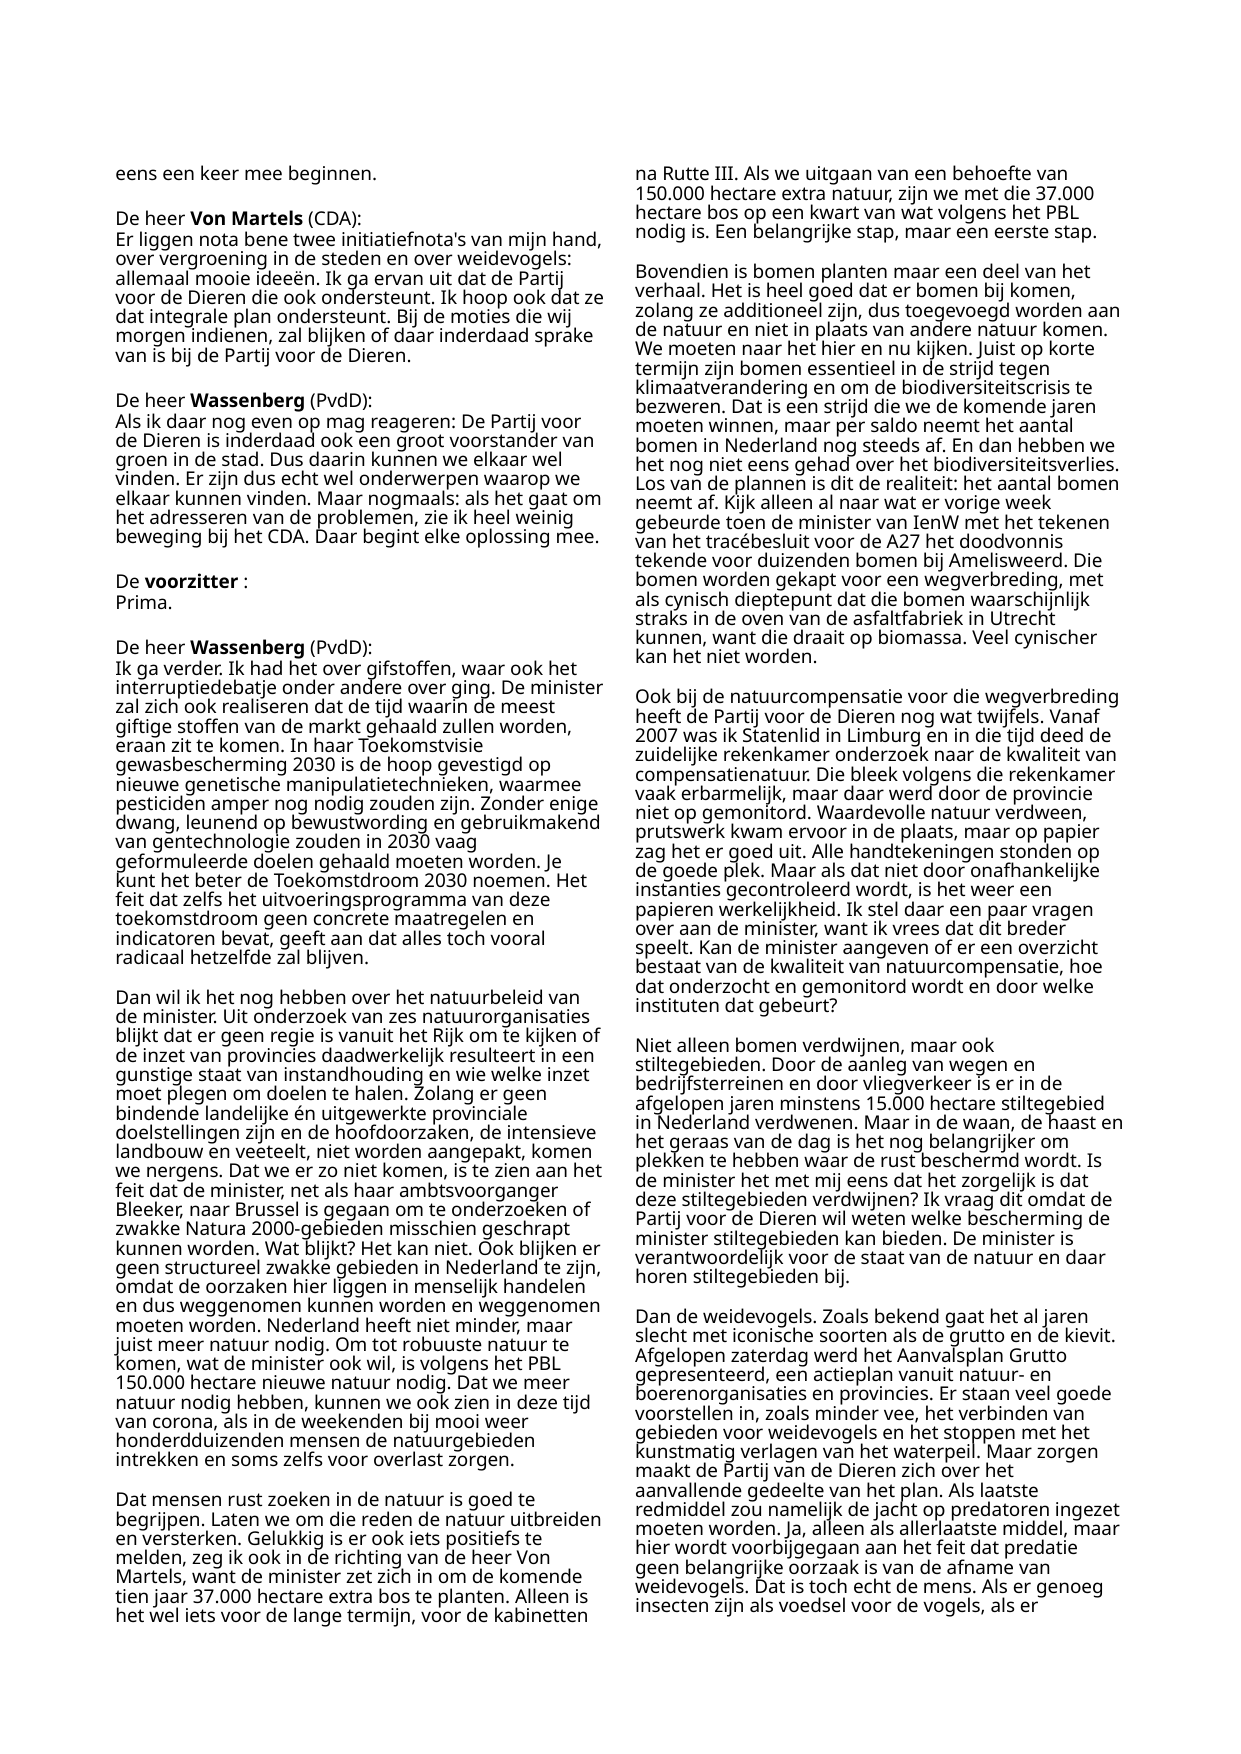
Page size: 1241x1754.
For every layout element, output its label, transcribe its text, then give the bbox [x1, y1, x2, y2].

text Ik ga verder. Ik had het over gifstoffen, waar ook het interruptiedebatje onder andere over ging. De minister zal zich ook realiseren dat de tijd waarin de meest giftige stoffen van de markt gehaald zullen worden, eraan zit te komen. In haar Toekomstvisie gewasbescherming 2030 is de hoop gevestigd op nieuwe genetische manipulatietechnieken, waarmee pesticiden amper nog nodig zouden zijn. Zonder enige dwang, leunend op bewustwording en gebruikmakend van gentechnologie zouden in 2030 vaag geformuleerde doelen gehaald moeten worden. Je kunt het beter de Toekomstdroom 2030 noemen. Het feit dat zelfs het uitvoeringsprogramma van deze toekomstdroom geen concrete maatregelen en indicatoren bevat, geeft aan dat alles toch vooral radicaal hetzelfde zal blijven. [115, 660, 605, 968]
text Bovendien is bomen planten maar een deel van het verhaal. Het is heel goed dat er bomen bij komen, zolang ze additioneel zijn, dus toegevoegd worden aan de natuur en niet in plaats van andere natuur komen. We moeten naar het hier en nu kijken. Juist op korte termijn zijn bomen essentieel in de strijd tegen klimaatverandering en om de biodiversiteitscrisis te bezweren. Dat is een strijd die we de komende jaren moeten winnen, maar per saldo neemt het aantal bomen in Nederland nog steeds af. En dan hebben we het nog niet eens gehad over het biodiversiteitsverlies. Los van de plannen is dit de realiteit: het aantal bomen neemt af. Kijk alleen al naar wat er vorige week gebeurde toen de minister van IenW met het tekenen van het tracébesluit voor de A27 het doodvonnis tekende voor duizenden bomen bij Amelisweerd. Die bomen worden gekapt voor een wegverbreding, met als cynisch dieptepunt dat die bomen waarschijnlijk straks in de oven van de asfaltfabriek in Utrecht kunnen, want die draait op biomassa. Veel cynischer kan het niet worden. [635, 263, 1125, 668]
text eens een keer mee beginnen. [115, 165, 605, 184]
text Dan wil ik het nog hebben over het natuurbeleid van de minister. Uit onderzoek van zes natuurorganisaties blijkt dat er geen regie is vanuit het Rijk om te kijken of de inzet van provincies daadwerkelijk resulteert in een gunstige staat van instandhouding en wie welke inzet moet plegen om doelen te halen. Zolang er geen bindende landelijke én uitgewerkte provinciale doelstellingen zijn en de hoofdoorzaken, de intensieve landbouw en veeteelt, niet worden aangepakt, komen we nergens. Dat we er zo niet komen, is te zien aan het feit dat de minister, net als haar ambtsvoorganger Bleeker, naar Brussel is gegaan om te onderzoeken of zwakke Natura 2000-gebieden misschien geschrapt kunnen worden. Wat blijkt? Het kan niet. Ook blijken er geen structureel zwakke gebieden in Nederland te zijn, omdat de oorzaken hier liggen in menselijk handelen en dus weggenomen kunnen worden en weggenomen moeten worden. Nederland heeft niet minder, maar juist meer natuur nodig. Om tot robuuste natuur te komen, wat de minister ook wil, is volgens het PBL 150.000 hectare nieuwe natuur nodig. Dat we meer natuur nodig hebben, kunnen we ook zien in deze tijd van corona, als in de weekenden bij mooi weer honderdduizenden mensen de natuurgebieden intrekken en soms zelfs voor overlast zorgen. [115, 989, 605, 1471]
text Dat mensen rust zoeken in de natuur is goed te begrijpen. Laten we om die reden de natuur uitbreiden en versterken. Gelukkig is er ook iets positiefs te melden, zeg ik ook in de richting van de heer Von Martels, want de minister zet zich in om de komende tien jaar 37.000 hectare extra bos te planten. Alleen is het wel iets voor de lange termijn, voor de kabinetten [115, 1491, 605, 1626]
text Prima. [115, 594, 605, 613]
text De heer Wassenberg (PvdD): [115, 634, 605, 660]
text De voorzitter : [115, 568, 605, 594]
text Er liggen nota bene twee initiatiefnota's van mijn hand, over vergroening in de steden en over weidevogels: allemaal mooie ideeën. Ik ga ervan uit dat de Partij voor de Dieren die ook ondersteunt. Ik hoop ook dat ze dat integrale plan ondersteunt. Bij de moties die wij morgen indienen, zal blijken of daar inderdaad sprake van is bij de Partij voor de Dieren. [115, 231, 605, 366]
text De heer Wassenberg (PvdD): [115, 387, 605, 413]
text na Rutte III. Als we uitgaan van een behoefte van 150.000 hectare extra natuur, zijn we met die 37.000 hectare bos op een kwart van wat volgens het PBL nodig is. Een belangrijke stap, maar een eerste stap. [635, 165, 1125, 242]
text Als ik daar nog even op mag reageren: De Partij voor de Dieren is inderdaad ook een groot voorstander van groen in de stad. Dus daarin kunnen we elkaar wel vinden. Er zijn dus echt wel onderwerpen waarop we elkaar kunnen vinden. Maar nogmaals: als het gaat om het adresseren van de problemen, zie ik heel weinig beweging bij het CDA. Daar begint elke oplossing mee. [115, 413, 605, 547]
text Niet alleen bomen verdwijnen, maar ook stiltegebieden. Door de aanleg van wegen en bedrijfsterreinen en door vliegverkeer is er in de afgelopen jaren minstens 15.000 hectare stiltegebied in Nederland verdwenen. Maar in de waan, de haast en het geraas van de dag is het nog belangrijker om plekken te hebben waar de rust beschermd wordt. Is de minister het met mij eens dat het zorgelijk is dat deze stiltegebieden verdwijnen? Ik vraag dit omdat de Partij voor de Dieren wil weten welke bescherming de minister stiltegebieden kan bieden. De minister is verantwoordelijk voor de staat van de natuur en daar horen stiltegebieden bij. [635, 1037, 1125, 1287]
text Ook bij de natuurcompensatie voor die wegverbreding heeft de Partij voor de Dieren nog wat twijfels. Vanaf 2007 was ik Statenlid in Limburg en in die tijd deed de zuidelijke rekenkamer onderzoek naar de kwaliteit van compensatienatuur. Die bleek volgens die rekenkamer vaak erbarmelijk, maar daar werd door de provincie niet op gemonitord. Waardevolle natuur verdween, prutswerk kwam ervoor in de plaats, maar op papier zag het er goed uit. Alle handtekeningen stonden op de goede plek. Maar als dat niet door onafhankelijke instanties gecontroleerd wordt, is het weer een papieren werkelijkheid. Ik stel daar een paar vragen over aan de minister, want ik vrees dat dit breder speelt. Kan de minister aangeven of er een overzicht bestaat van de kwaliteit van natuurcompensatie, hoe dat onderzocht en gemonitord wordt en door welke instituten dat gebeurt? [635, 688, 1125, 1016]
text Dan de weidevogels. Zoals bekend gaat het al jaren slecht met iconische soorten als de grutto en de kievit. Afgelopen zaterdag werd het Aanvalsplan Grutto gepresenteerd, een actieplan vanuit natuur- en boerenorganisaties en provincies. Er staan veel goede voorstellen in, zoals minder vee, het verbinden van gebieden voor weidevogels en het stoppen met het kunstmatig verlagen van het waterpeil. Maar zorgen maakt de Partij van de Dieren zich over het aanvallende gedeelte van het plan. Als laatste redmiddel zou namelijk de jacht op predatoren ingezet moeten worden. Ja, alleen als allerlaatste middel, maar hier wordt voorbijgegaan aan het feit dat predatie geen belangrijke oorzaak is van de afname van weidevogels. Dat is toch echt de mens. Als er genoeg insecten zijn als voedsel voor de vogels, als er [635, 1308, 1125, 1616]
text De heer Von Martels (CDA): [115, 205, 605, 231]
